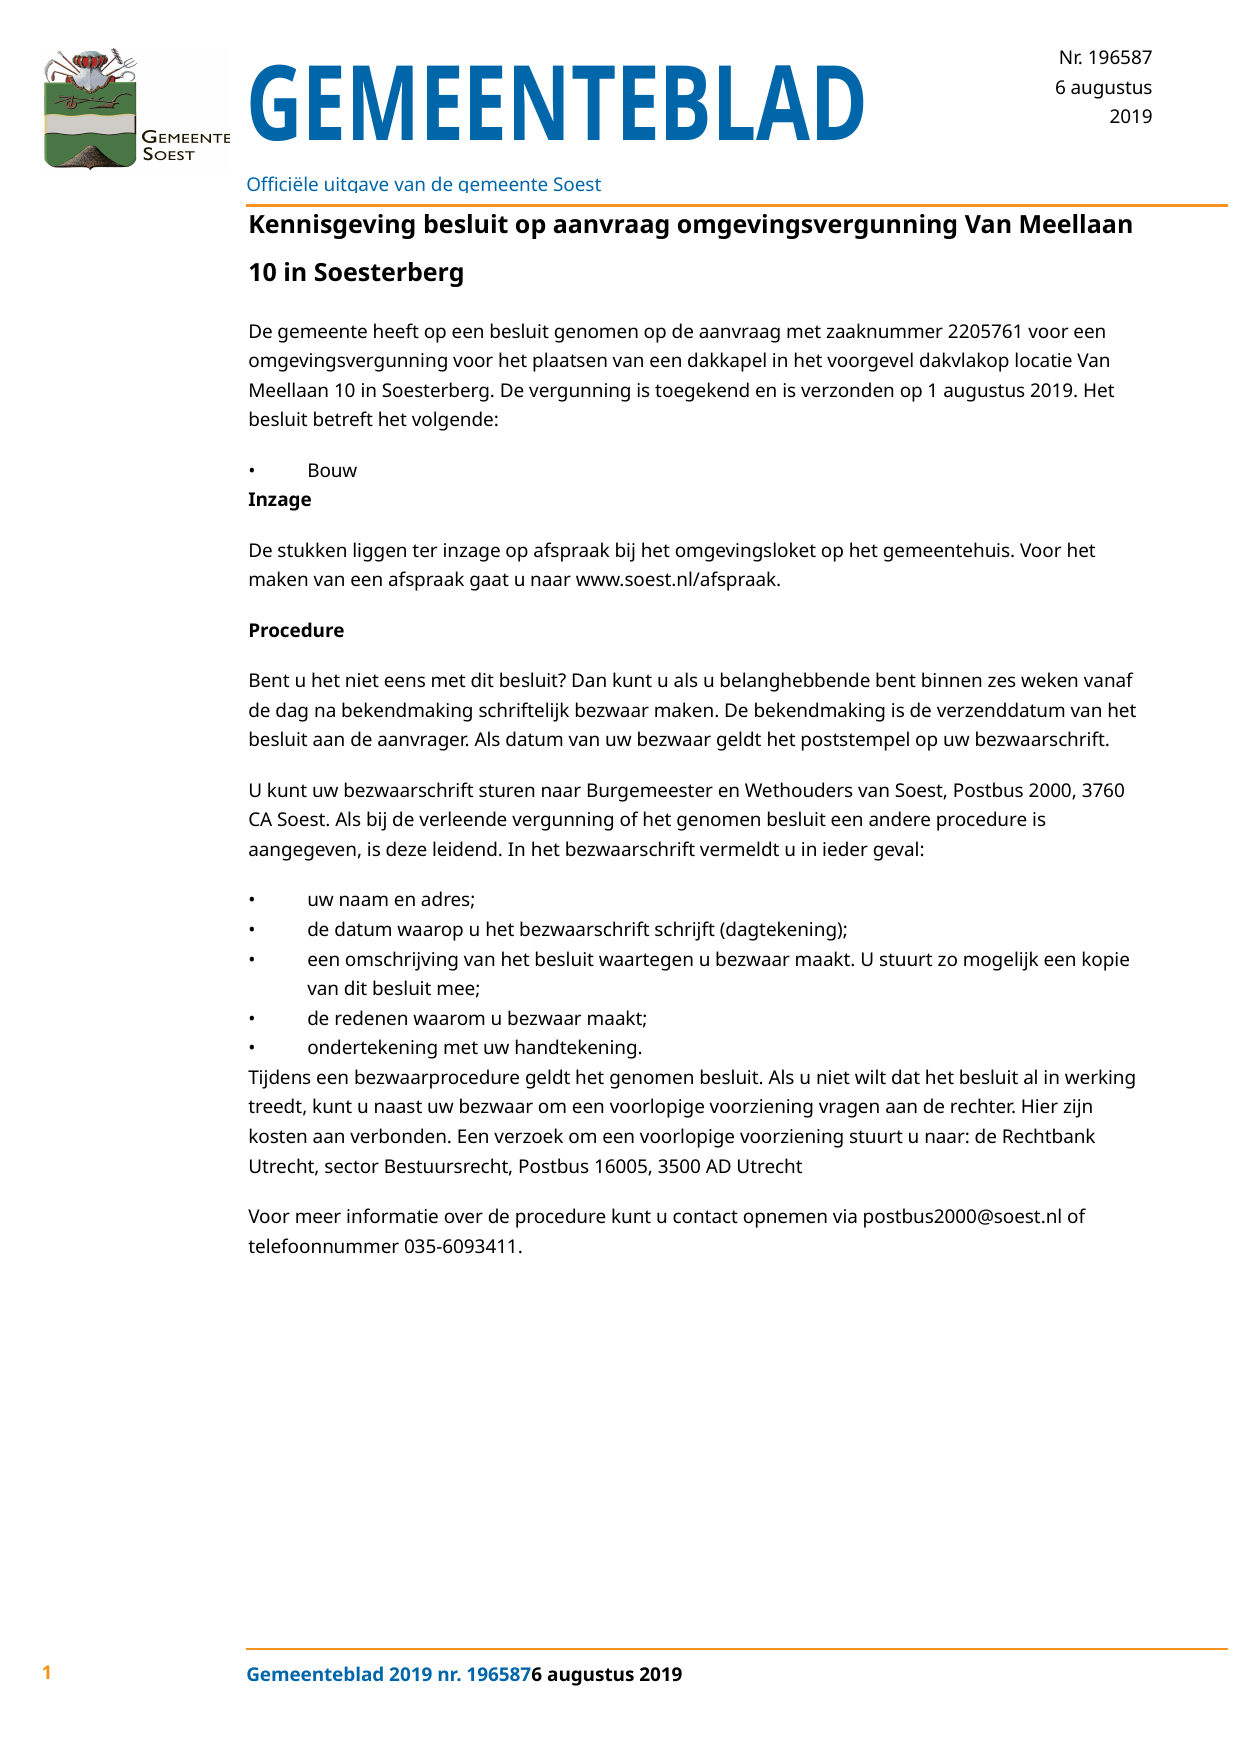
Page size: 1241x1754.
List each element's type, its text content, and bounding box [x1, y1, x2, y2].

list ondertekening met uw handtekening. [248, 1034, 1152, 1060]
text U kunt uw bezwaarschrift sturen naar Burgemeester en Wethouders van Soest, Postbus 2000, 3760 CA Soest. Als bij de verleende vergunning of het genomen besluit een andere procedure is aangegeven, is deze leidend. In het bezwaarschrift vermeldt u in ieder geval: [248, 777, 1152, 862]
picture [41, 47, 231, 172]
text De gemeente heeft op een besluit genomen op de aanvraag met zaaknummer 2205761 voor een omgevingsvergunning voor het plaatsen van een dakkapel in het voorgevel dakvlakop locatie Van Meellaan 10 in Soesterberg. De vergunning is toegekend en is verzonden op 1 augustus 2019. Het besluit betreft het volgende: [248, 318, 1152, 432]
list de datum waarop u het bezwaarschrift schrijft (dagtekening); [248, 916, 1152, 942]
text Kennisgeving besluit op aanvraag omgevingsvergunning Van Meellaan 10 in Soesterberg [248, 207, 1152, 288]
list uw naam en adres; [248, 887, 1152, 912]
list een omschrijving van het besluit waartegen u bezwaar maakt. U stuurt zo mogelijk een kopie van dit besluit mee; [248, 946, 1152, 1001]
list de redenen waarom u bezwaar maakt; [248, 1005, 1152, 1031]
list Bouw [248, 457, 1152, 483]
text Procedure [248, 617, 1152, 643]
text De stukken liggen ter inzage op afspraak bij het omgevingsloket op het gemeentehuis. Voor het maken van een afspraak gaat u naar www.soest.nl/afspraak. [248, 537, 1152, 592]
text Voor meer informatie over de procedure kunt u contact opnemen via postbus2000@soest.nl of telefoonnummer 035-6093411. [248, 1203, 1152, 1259]
text Bent u het niet eens met dit besluit? Dan kunt u als u belanghebbende bent binnen zes weken vanaf de dag na bekendmaking schriftelijk bezwaar maken. De bekendmaking is de verzenddatum van het besluit aan de aanvrager. Als datum van uw bezwaar geldt het poststempel op uw bezwaarschrift. [248, 667, 1152, 752]
text Inzage [248, 487, 1152, 512]
text Tijdens een bezwaarprocedure geldt het genomen besluit. Als u niet wilt dat het besluit al in werking treedt, kunt u naast uw bezwaar om een voorlopige voorziening vragen aan de rechter. Hier zijn kosten aan verbonden. Een verzoek om een voorlopige voorziening stuurt u naar: de Rechtbank Utrecht, sector Bestuursrecht, Postbus 16005, 3500 AD Utrecht [248, 1064, 1152, 1179]
